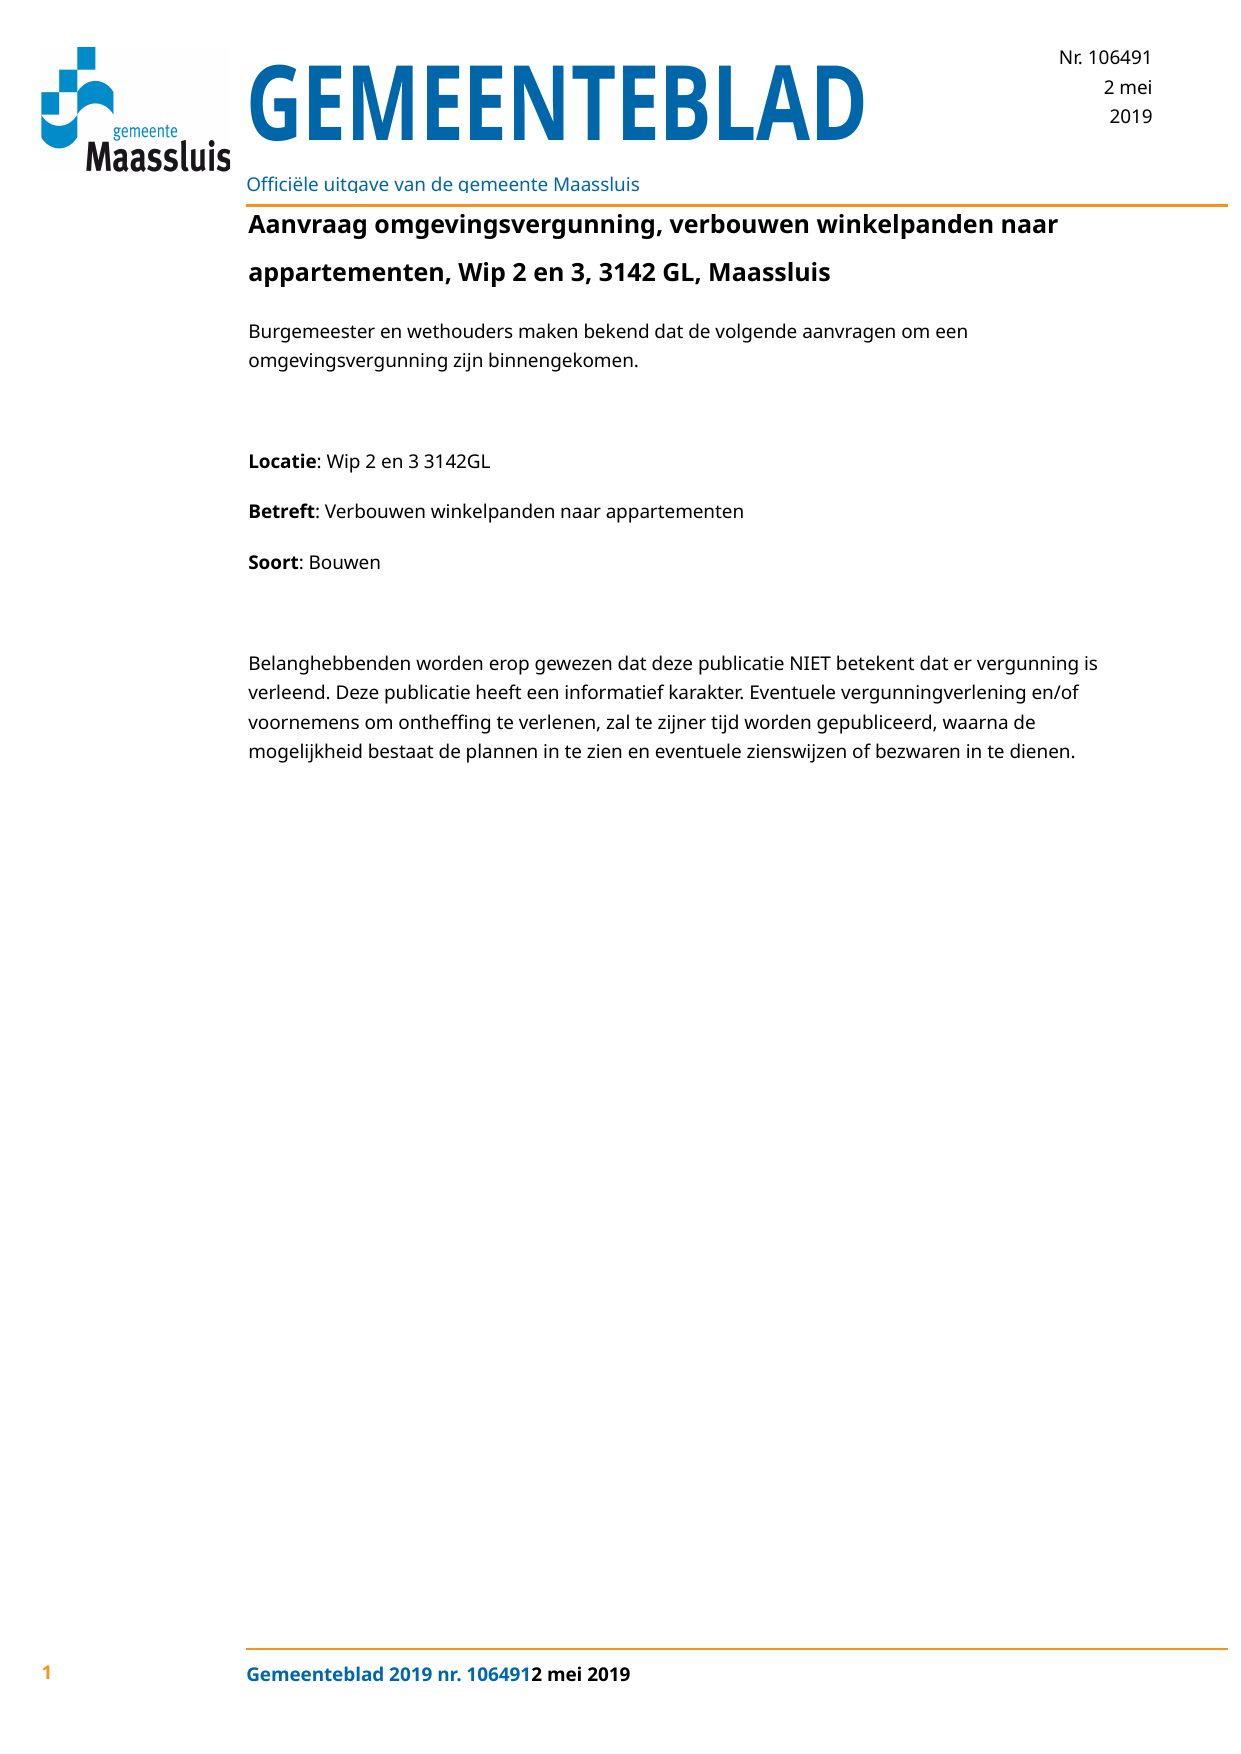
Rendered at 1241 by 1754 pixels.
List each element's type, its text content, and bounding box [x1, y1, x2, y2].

text Betreft: Verbouwen winkelpanden naar appartementen [248, 499, 1152, 524]
text Burgemeester en wethouders maken bekend dat de volgende aanvragen om een omgevingsvergunning zijn binnengekomen. [248, 318, 1152, 373]
text Locatie: Wip 2 en 3 3142GL [248, 448, 1152, 474]
picture [41, 47, 77, 92]
text Aanvraag omgevingsvergunning, verbouwen winkelpanden naar appartementen, Wip 2 en 3, 3142 GL, Maassluis [248, 207, 1152, 288]
picture [41, 47, 231, 172]
text Soort: Bouwen [248, 549, 1152, 575]
text Belanghebbenden worden erop gewezen dat deze publicatie NIET betekent dat er vergunning is verleend. Deze publicatie heeft een informatief karakter. Eventuele vergunningverlening en/of voornemens om ontheffing te verlenen, zal te zijner tijd worden gepubliceerd, waarna de mogelijkheid bestaat de plannen in te zien en eventuele zienswijzen of bezwaren in te dienen. [248, 650, 1152, 764]
